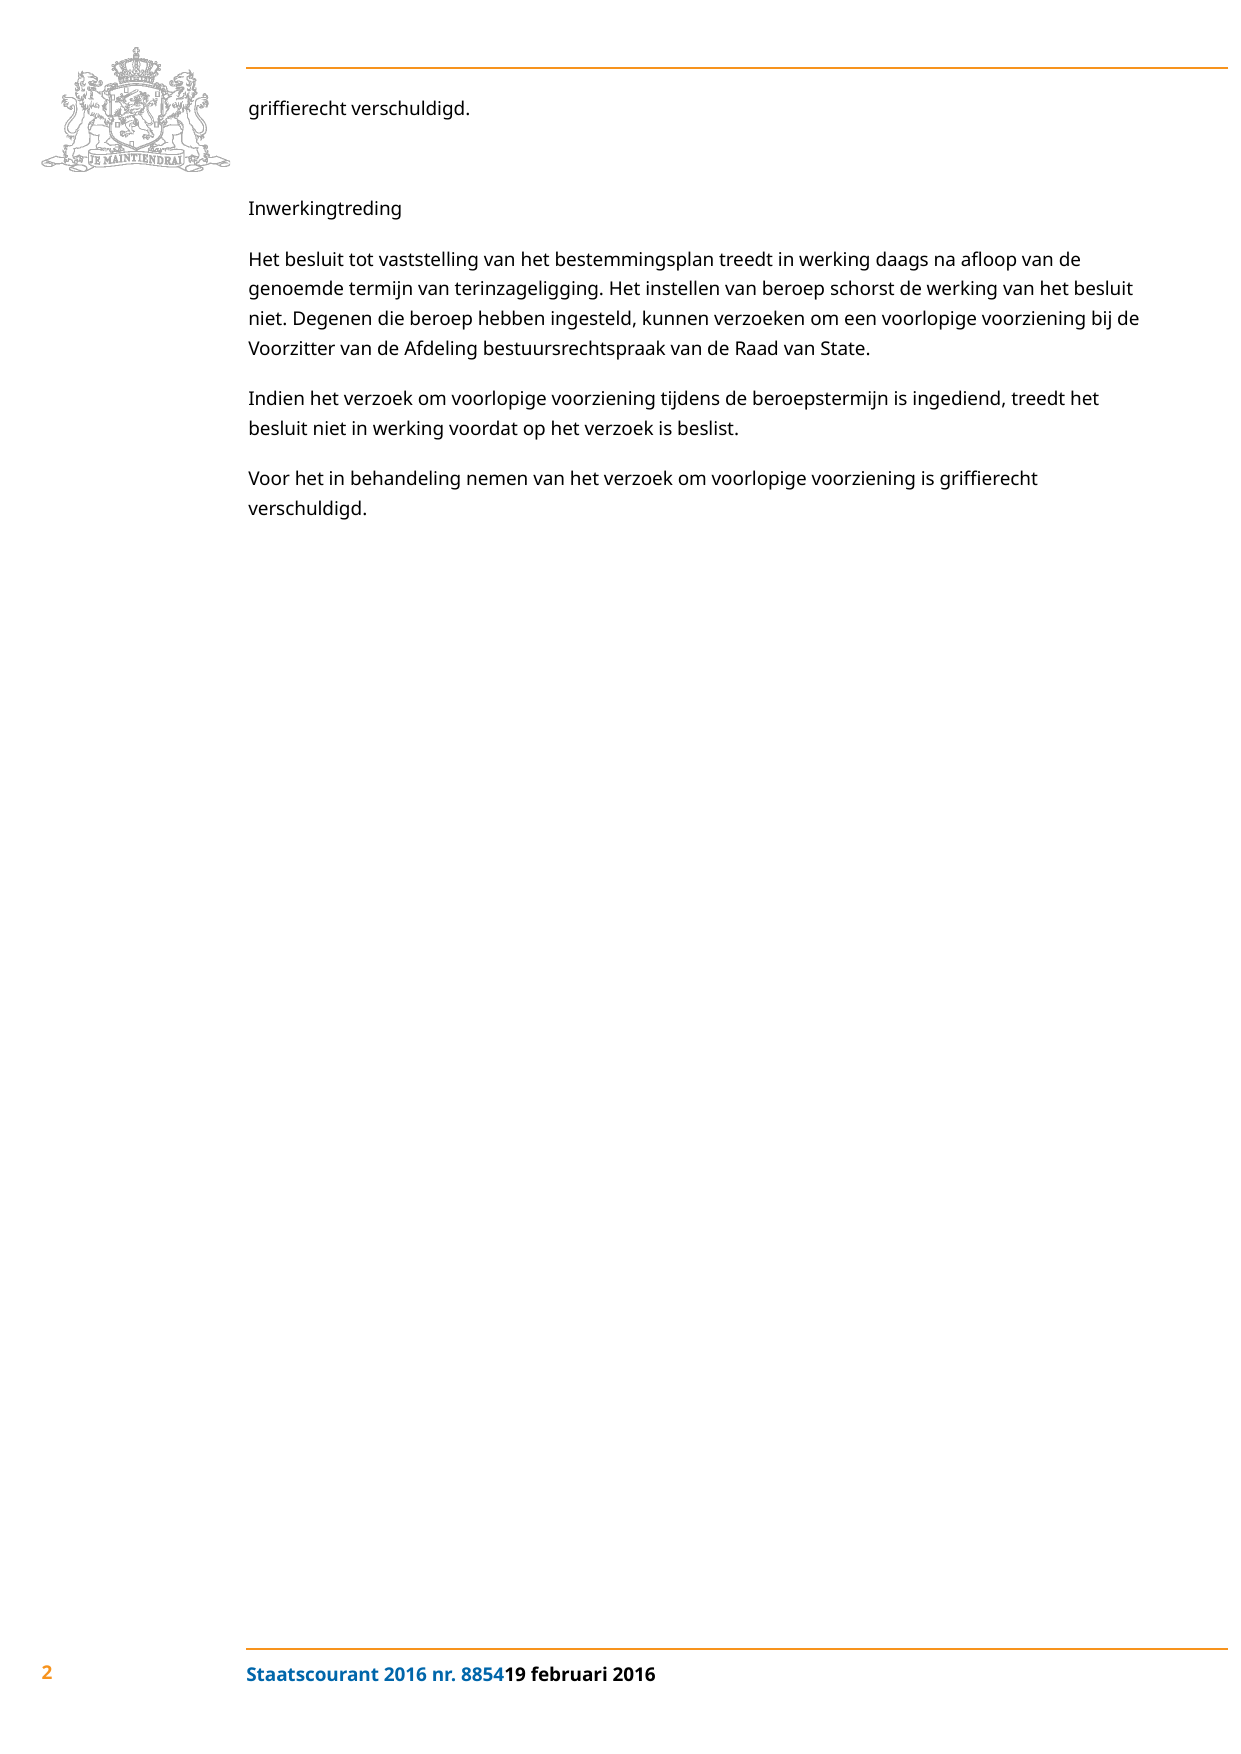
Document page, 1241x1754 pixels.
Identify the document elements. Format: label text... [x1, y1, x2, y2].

text Inwerkingtreding [248, 196, 1152, 221]
text Indien het verzoek om voorlopige voorziening tijdens de beroepstermijn is ingediend, treedt het besluit niet in werking voordat op het verzoek is beslist. [248, 385, 1152, 441]
text griffierecht verschuldigd. [248, 95, 1152, 121]
text Voor het in behandeling nemen van het verzoek om voorlopige voorziening is griffierecht verschuldigd. [248, 465, 1152, 521]
text Het besluit tot vaststelling van het bestemmingsplan treedt in werking daags na afloop van de genoemde termijn van terinzageligging. Het instellen van beroep schorst de werking van het besluit niet. Degenen die beroep hebben ingesteld, kunnen verzoeken om een voorlopige voorziening bij de Voorzitter van de Afdeling bestuursrechtspraak van de Raad van State. [248, 246, 1152, 361]
picture [41, 47, 231, 172]
